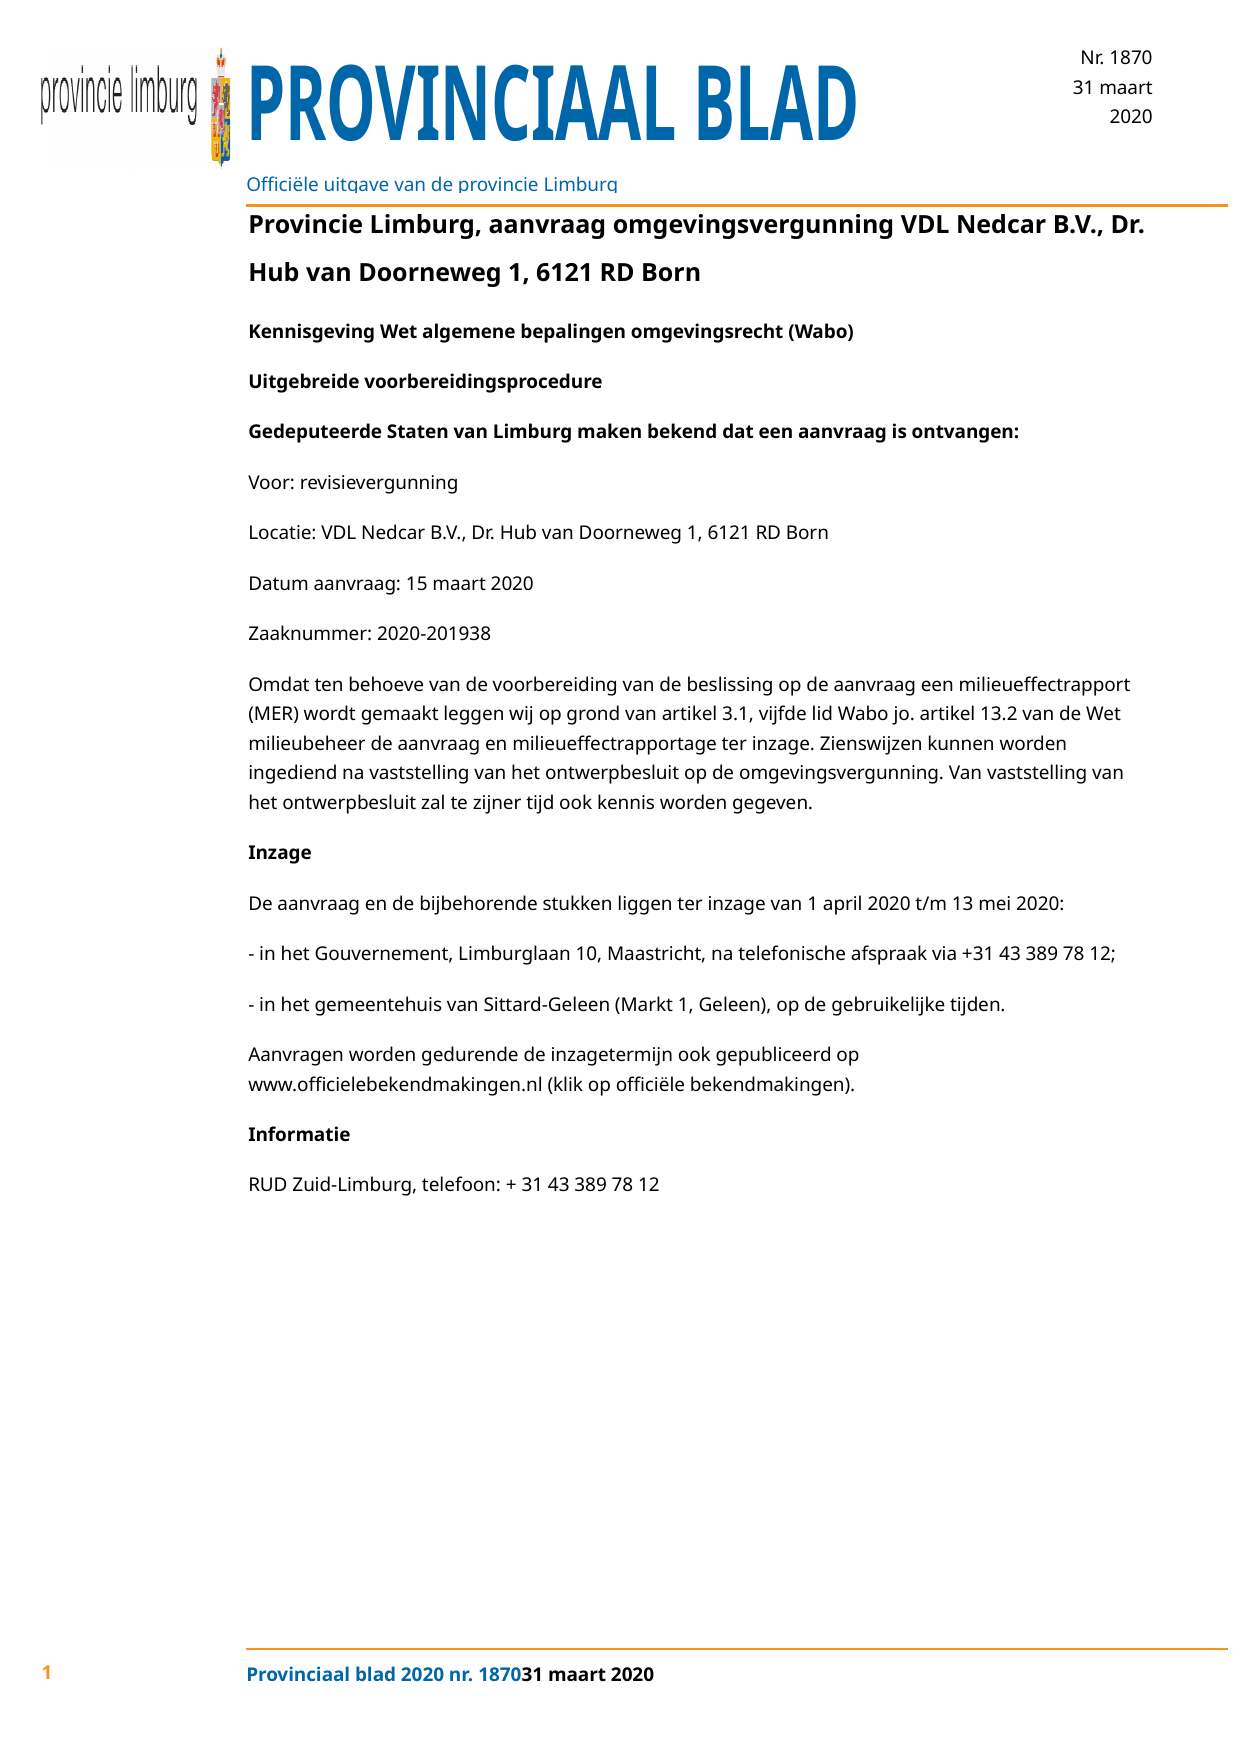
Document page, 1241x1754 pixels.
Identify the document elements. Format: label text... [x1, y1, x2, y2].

text RUD Zuid-Limburg, telefoon: + 31 43 389 78 12 [248, 1172, 1152, 1197]
text Kennisgeving Wet algemene bepalingen omgevingsrecht (Wabo) [248, 318, 1152, 344]
text - in het Gouvernement, Limburglaan 10, Maastricht, na telefonische afspraak via +31 43 389 78 12; [248, 940, 1152, 966]
text Locatie: VDL Nedcar B.V., Dr. Hub van Doorneweg 1, 6121 RD Born [248, 519, 1152, 545]
text Voor: revisievergunning [248, 469, 1152, 495]
text Zaaknummer: 2020-201938 [248, 620, 1152, 646]
text Inzage [248, 839, 1152, 865]
text De aanvraag en de bijbehorende stukken liggen ter inzage van 1 april 2020 t/m 13 mei 2020: [248, 890, 1152, 916]
text Omdat ten behoeve van de voorbereiding van de beslissing op de aanvraag een milieueffectrapport (MER) wordt gemaakt leggen wij op grond van artikel 3.1, vijfde lid Wabo jo. artikel 13.2 van de Wet milieubeheer de aanvraag en milieueffectrapportage ter inzage. Zienswijzen kunnen worden ingediend na vaststelling van het ontwerpbesluit op de omgevingsvergunning. Van vaststelling van het ontwerpbesluit zal te zijner tijd ook kennis worden gegeven. [248, 671, 1152, 815]
text - in het gemeentehuis van Sittard-Geleen (Markt 1, Geleen), op de gebruikelijke tijden. [248, 991, 1152, 1017]
text Gedeputeerde Staten van Limburg maken bekend dat een aanvraag is ontvangen: [248, 419, 1152, 444]
text Provincie Limburg, aanvraag omgevingsvergunning VDL Nedcar B.V., Dr. Hub van Doorneweg 1, 6121 RD Born [248, 207, 1152, 288]
text Informatie [248, 1121, 1152, 1147]
text Datum aanvraag: 15 maart 2020 [248, 570, 1152, 596]
text Aanvragen worden gedurende de inzagetermijn ook gepubliceerd op www.officielebekendmakingen.nl (klik op officiële bekendmakingen). [248, 1041, 1152, 1097]
picture [41, 47, 231, 172]
text Uitgebreide voorbereidingsprocedure [248, 368, 1152, 394]
